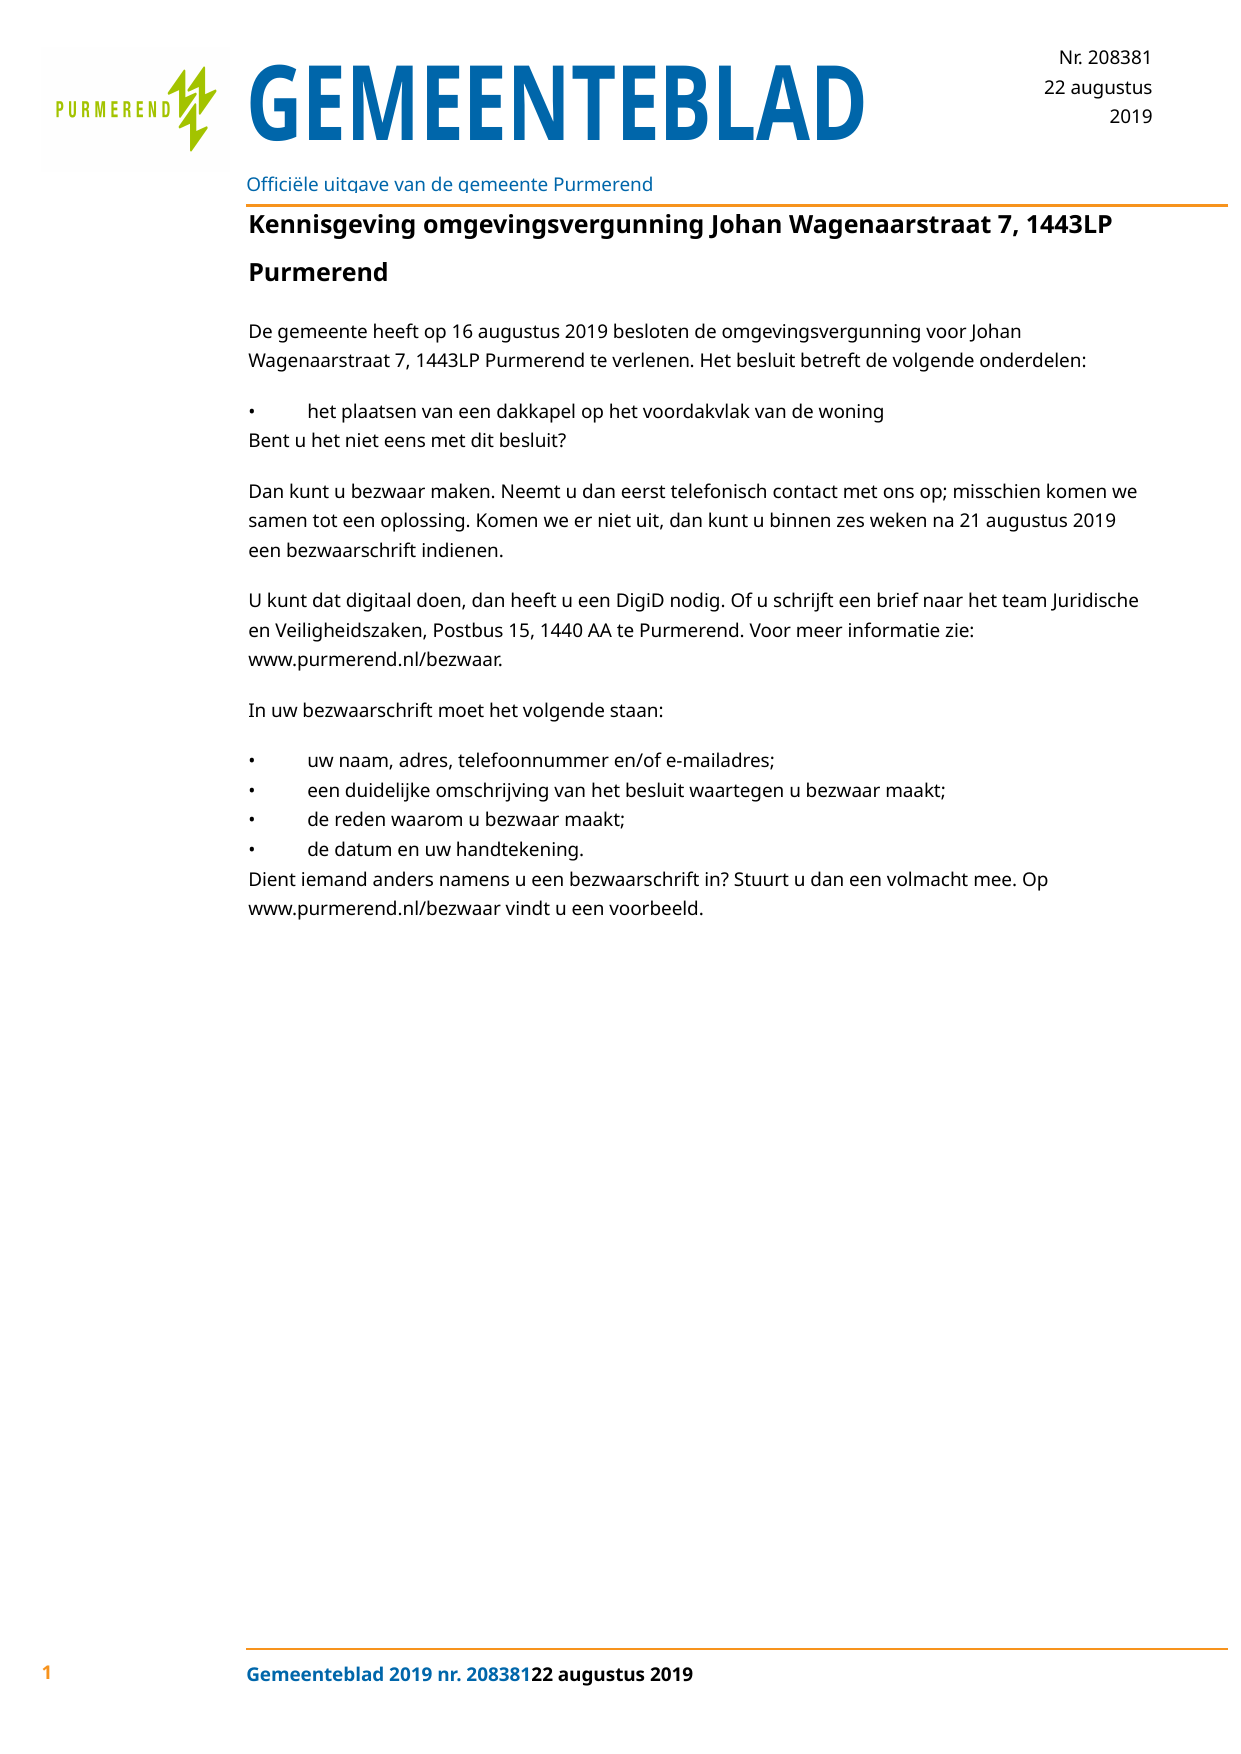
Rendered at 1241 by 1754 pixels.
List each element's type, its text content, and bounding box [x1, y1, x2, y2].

list het plaatsen van een dakkapel op het voordakvlak van de woning [248, 398, 1152, 424]
text Dient iemand anders namens u een bezwaarschrift in? Stuurt u dan een volmacht mee. Op www.purmerend.nl/bezwaar vindt u een voorbeeld. [248, 866, 1152, 921]
text Dan kunt u bezwaar maken. Neemt u dan eerst telefonisch contact met ons op; misschien komen we samen tot een oplossing. Komen we er niet uit, dan kunt u binnen zes weken na 21 augustus 2019 een bezwaarschrift indienen. [248, 478, 1152, 563]
text Bent u het niet eens met dit besluit? [248, 427, 1152, 453]
text U kunt dat digitaal doen, dan heeft u een DigiD nodig. Of u schrijft een brief naar het team Juridische en Veiligheidszaken, Postbus 15, 1440 AA te Purmerend. Voor meer informatie zie: www.purmerend.nl/bezwaar. [248, 587, 1152, 672]
text Kennisgeving omgevingsvergunning Johan Wagenaarstraat 7, 1443LP Purmerend [248, 207, 1152, 288]
list een duidelijke omschrijving van het besluit waartegen u bezwaar maakt; [248, 777, 1152, 803]
text In uw bezwaarschrift moet het volgende staan: [248, 697, 1152, 723]
list uw naam, adres, telefoonnummer en/of e-mailadres; [248, 747, 1152, 773]
picture [41, 47, 231, 172]
text De gemeente heeft op 16 augustus 2019 besloten de omgevingsvergunning voor Johan Wagenaarstraat 7, 1443LP Purmerend te verlenen. Het besluit betreft de volgende onderdelen: [248, 318, 1152, 373]
list de reden waarom u bezwaar maakt; [248, 807, 1152, 832]
list de datum en uw handtekening. [248, 836, 1152, 862]
